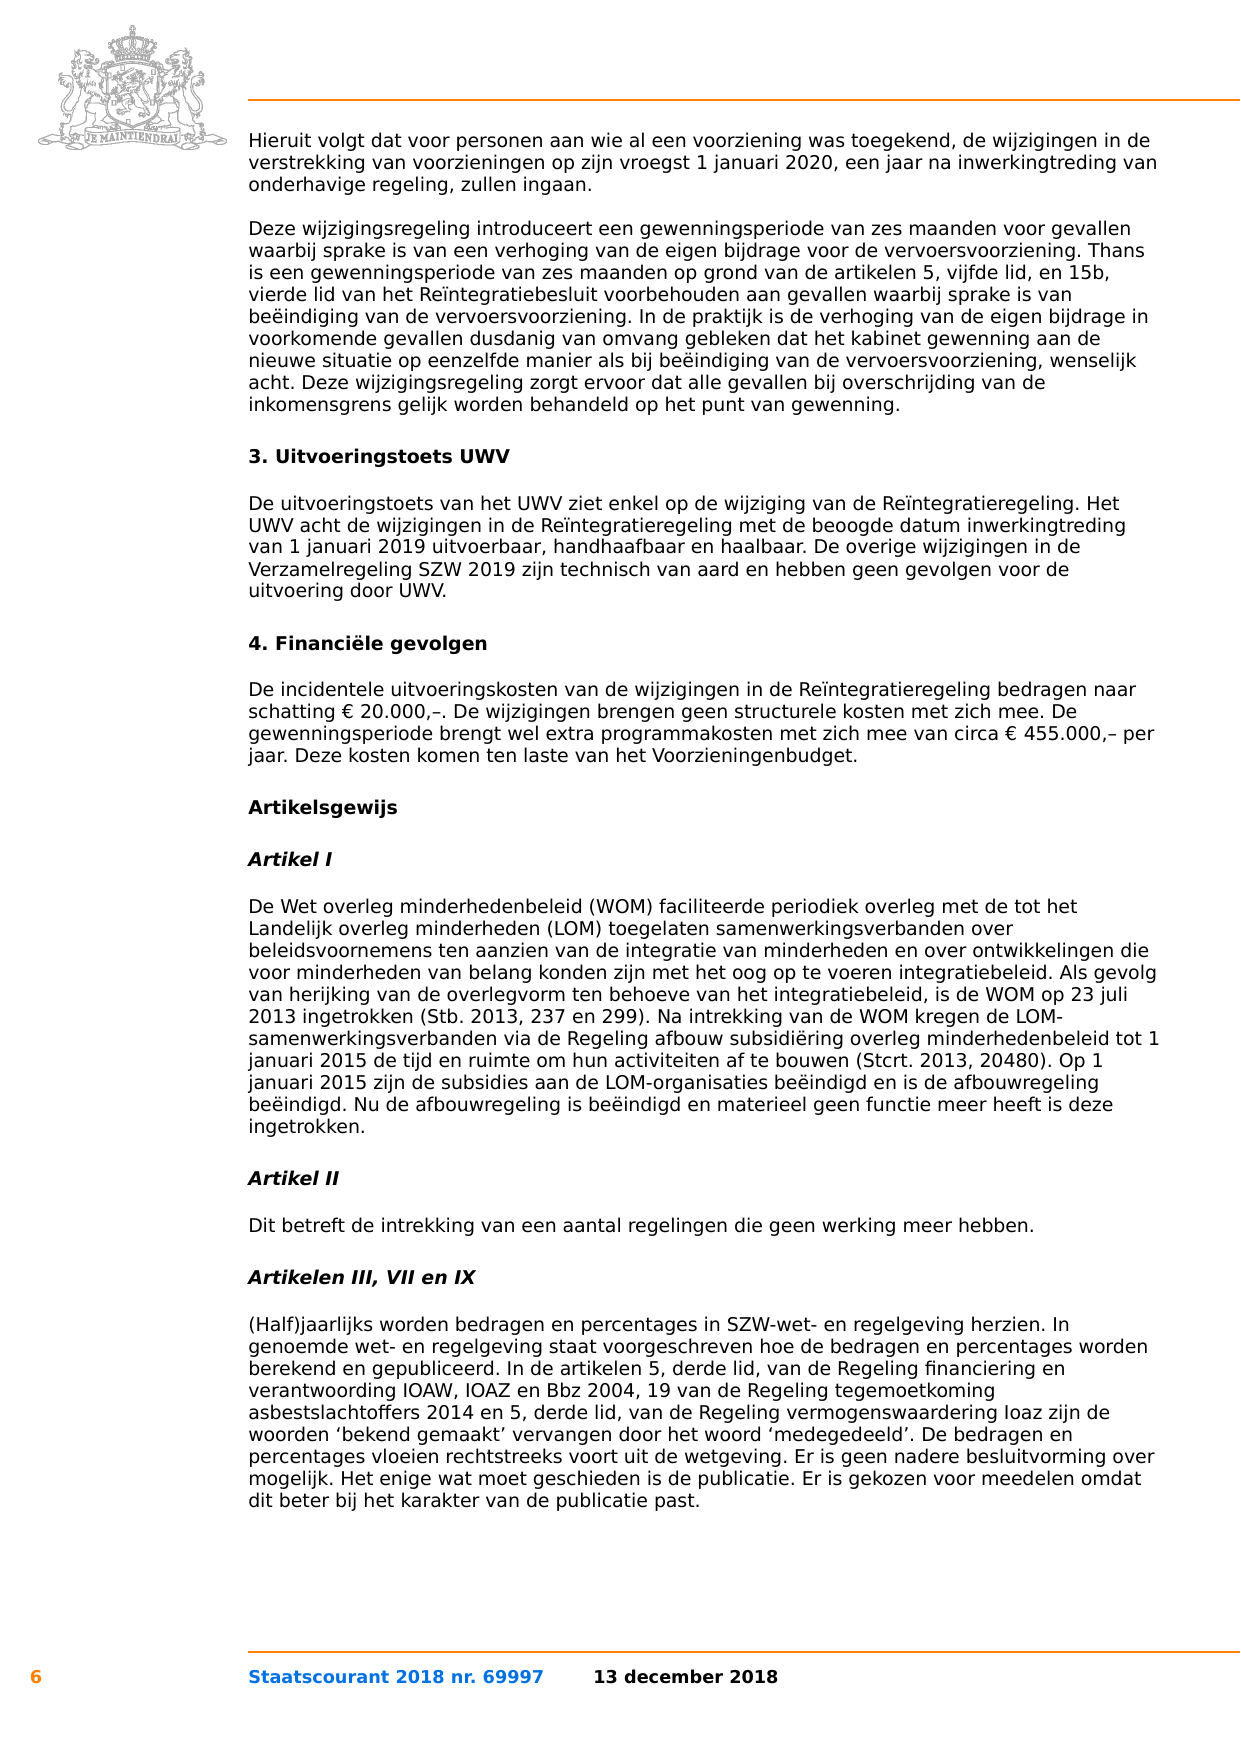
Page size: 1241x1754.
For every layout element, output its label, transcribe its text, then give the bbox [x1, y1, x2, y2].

picture [38, 25, 227, 150]
subtitle Artikelen III, VII en IX [248, 1267, 1163, 1289]
text De incidentele uitvoeringskosten van de wijzigingen in de Reïntegratieregeling bedragen naar schatting € 20.000,–. De wijzigingen brengen geen structurele kosten met zich mee. De gewenningsperiode brengt wel extra programmakosten met zich mee van circa € 455.000,– per jaar. Deze kosten komen ten laste van het Voorzieningenbudget. [248, 679, 1163, 767]
text De uitvoeringstoets van het UWV ziet enkel op de wijziging van de Reïntegratieregeling. Het UWV acht de wijzigingen in de Reïntegratieregeling met de beoogde datum inwerkingtreding van 1 januari 2019 uitvoerbaar, handhaafbaar en haalbaar. De overige wijzigingen in de Verzamelregeling SZW 2019 zijn technisch van aard en hebben geen gevolgen voor de uitvoering door UWV. [248, 492, 1163, 602]
subtitle Artikelsgewijs [248, 797, 1163, 819]
subtitle 3. Uitvoeringstoets UWV [248, 446, 1163, 467]
text Deze wijzigingsregeling introduceert een gewenningsperiode van zes maanden voor gevallen waarbij sprake is van een verhoging van de eigen bijdrage voor de vervoersvoorziening. Thans is een gewenningsperiode van zes maanden op grond van de artikelen 5, vijfde lid, en 15b, vierde lid van het Reïntegratiebesluit voorbehouden aan gevallen waarbij sprake is van beëindiging van de vervoersvoorziening. In de praktijk is de verhoging van de eigen bijdrage in voorkomende gevallen dusdanig van omvang gebleken dat het kabinet gewenning aan de nieuwe situatie op eenzelfde manier als bij beëindiging van de vervoersvoorziening, wenselijk acht. Deze wijzigingsregeling zorgt ervoor dat alle gevallen bij overschrijding van de inkomensgrens gelijk worden behandeld op het punt van gewenning. [248, 218, 1163, 416]
subtitle 4. Financiële gevolgen [248, 632, 1163, 654]
text Hieruit volgt dat voor personen aan wie al een voorziening was toegekend, de wijzigingen in de verstrekking van voorzieningen op zijn vroegst 1 januari 2020, een jaar na inwerkingtreding van onderhavige regeling, zullen ingaan. [248, 130, 1163, 196]
subtitle Artikel II [248, 1168, 1163, 1190]
text Dit betreft de intrekking van een aantal regelingen die geen werking meer hebben. [248, 1215, 1163, 1237]
text (Half)jaarlijks worden bedragen en percentages in SZW-wet- en regelgeving herzien. In genoemde wet- en regelgeving staat voorgeschreven hoe de bedragen en percentages worden berekend en gepubliceerd. In de artikelen 5, derde lid, van de Regeling financiering en verantwoording IOAW, IOAZ en Bbz 2004, 19 van de Regeling tegemoetkoming asbestslachtoffers 2014 en 5, derde lid, van de Regeling vermogenswaardering Ioaz zijn de woorden ‘bekend gemaakt’ vervangen door het woord ‘medegedeeld’. De bedragen en percentages vloeien rechtstreeks voort uit de wetgeving. Er is geen nadere besluitvorming over mogelijk. Het enige wat moet geschieden is de publicatie. Er is gekozen voor meedelen omdat dit beter bij het karakter van de publicatie past. [248, 1314, 1163, 1512]
subtitle Artikel I [248, 849, 1163, 871]
text De Wet overleg minderhedenbeleid (WOM) faciliteerde periodiek overleg met de tot het Landelijk overleg minderheden (LOM) toegelaten samenwerkingsverbanden over beleidsvoornemens ten aanzien van de integratie van minderheden en over ontwikkelingen die voor minderheden van belang konden zijn met het oog op te voeren integratiebeleid. Als gevolg van herijking van de overlegvorm ten behoeve van het integratiebeleid, is de WOM op 23 juli 2013 ingetrokken (Stb. 2013, 237 en 299). Na intrekking van de WOM kregen de LOM-samenwerkingsverbanden via de Regeling afbouw subsidiëring overleg minderhedenbeleid tot 1 januari 2015 de tijd en ruimte om hun activiteiten af te bouwen (Stcrt. 2013, 20480). Op 1 januari 2015 zijn de subsidies aan de LOM-organisaties beëindigd en is de afbouwregeling beëindigd. Nu de afbouwregeling is beëindigd en materieel geen functie meer heeft is deze ingetrokken. [248, 896, 1163, 1138]
